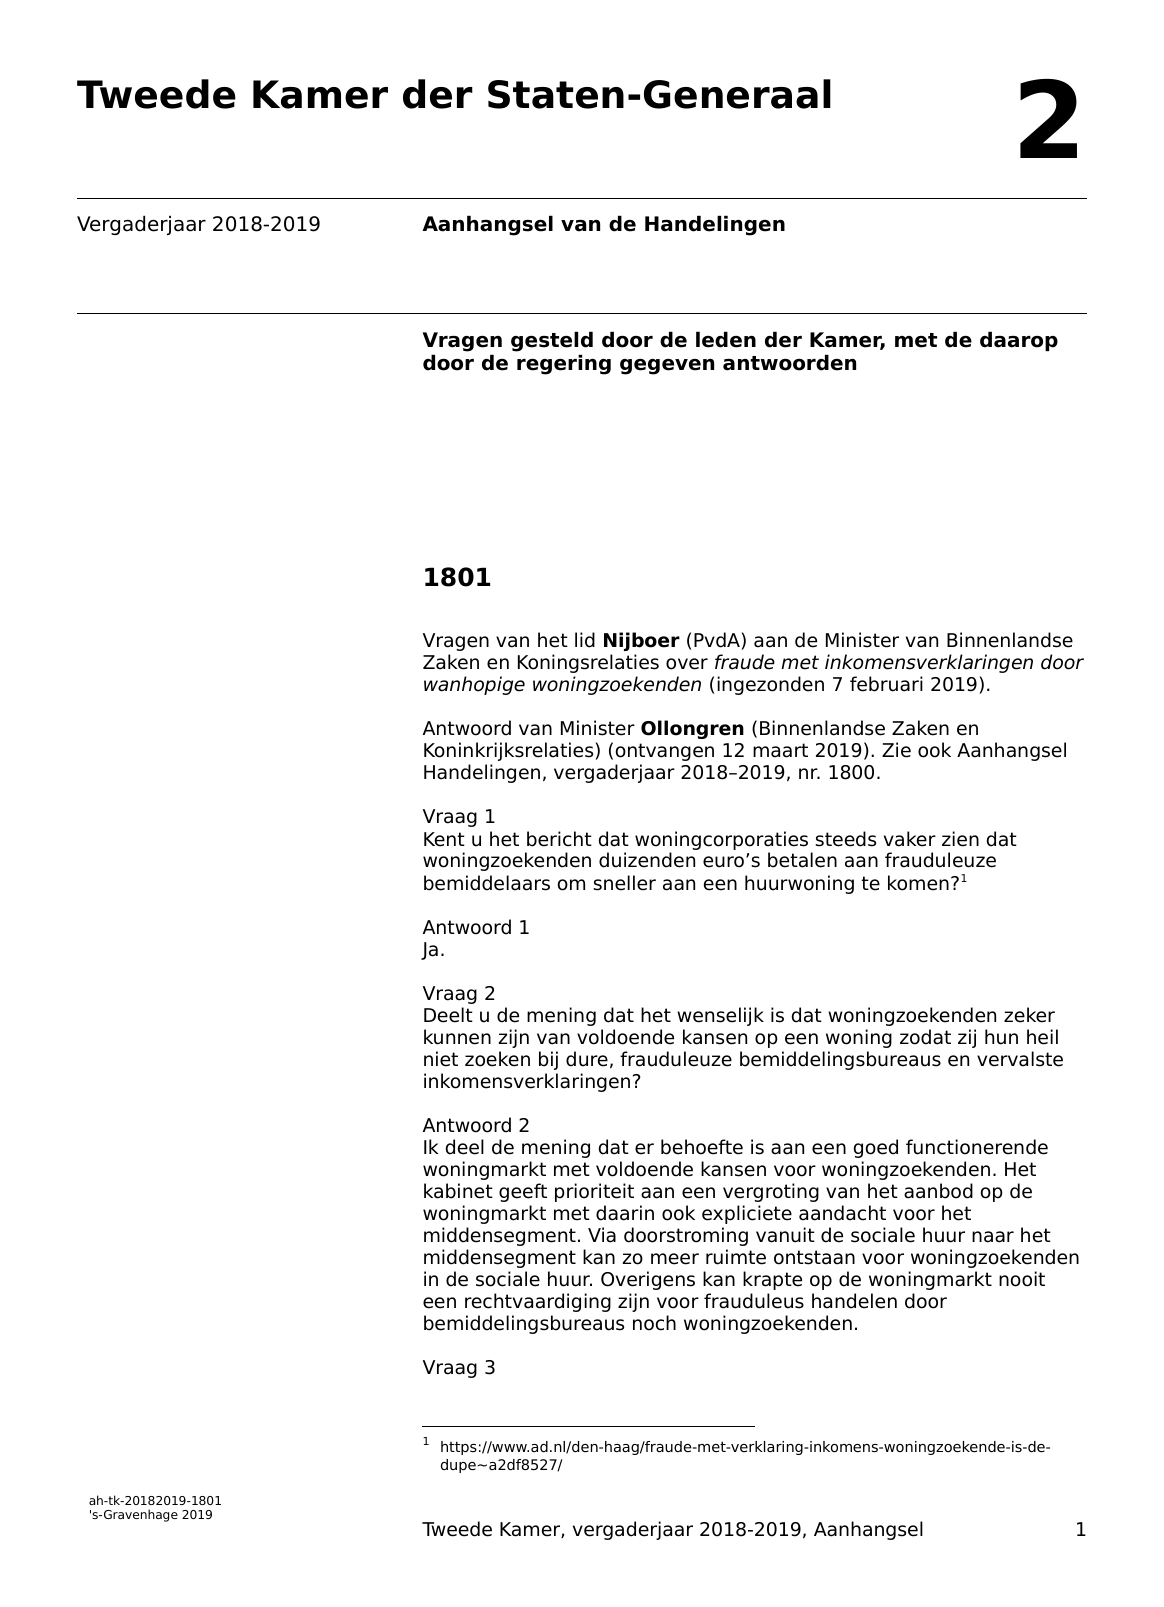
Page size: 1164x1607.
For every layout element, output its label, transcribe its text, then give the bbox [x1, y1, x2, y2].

table_header 2 [886, 59, 1087, 198]
text 's-Gravenhage 2019 [88, 1508, 323, 1522]
table_cell [77, 314, 422, 375]
text Deelt u de mening dat het wenselijk is dat woningzoekenden zeker kunnen zijn van voldoende kansen op een woning zodat zij hun heil niet zoeken bij dure, frauduleuze bemiddelingsbureaus en vervalste inkomensverklaringen? [422, 1005, 1087, 1093]
table_cell Aanhangsel van de Handelingen [422, 199, 1087, 313]
table_cell Vragen gesteld door de leden der Kamer, met de daarop door de regering gegeven antwoorden [422, 314, 1087, 375]
text Vraag 3 [422, 1357, 1087, 1379]
text Antwoord van Minister Ollongren (Binnenlandse Zaken en Koninkrijksrelaties) (ontvangen 12 maart 2019). Zie ook Aanhangsel Handelingen, vergaderjaar 2018–2019, nr. 1800. [422, 718, 1087, 784]
text Vraag 1 [422, 806, 1087, 828]
table_cell Vergaderjaar 2018-2019 [77, 199, 422, 313]
text Ik deel de mening dat er behoefte is aan een goed functionerende woningmarkt met voldoende kansen voor woningzoekenden. Het kabinet geeft prioriteit aan een vergroting van het aanbod op de woningmarkt met daarin ook expliciete aandacht voor het middensegment. Via doorstroming vanuit de sociale huur naar het middensegment kan zo meer ruimte ontstaan voor woningzoekenden in de sociale huur. Overigens kan krapte op de woningmarkt nooit een rechtvaardiging zijn voor frauduleus handelen door bemiddelingsbureaus noch woningzoekenden. [422, 1137, 1087, 1334]
text Vraag 2 [422, 983, 1087, 1005]
text ah-tk-20182019-1801 [88, 1494, 323, 1508]
text Ja. [422, 938, 1087, 961]
text Antwoord 2 [422, 1115, 1087, 1137]
table_header Tweede Kamer der Staten-Generaal [77, 59, 886, 198]
text https://www.ad.nl/den-haag/fraude-met-verklaring-inkomens-woningzoekende-is-de-dupe~a2df8527/ [422, 1435, 1087, 1474]
text 1801 [422, 563, 1087, 592]
text Antwoord 1 [422, 917, 1087, 938]
text Kent u het bericht dat woningcorporaties steeds vaker zien dat woningzoekenden duizenden euro’s betalen aan frauduleuze bemiddelaars om sneller aan een huurwoning te komen? [422, 828, 1087, 894]
text Vragen van het lid Nijboer (PvdA) aan de Minister van Binnenlandse Zaken en Koningsrelaties over fraude met inkomensverklaringen door wanhopige woningzoekenden (ingezonden 7 februari 2019). [422, 630, 1087, 696]
